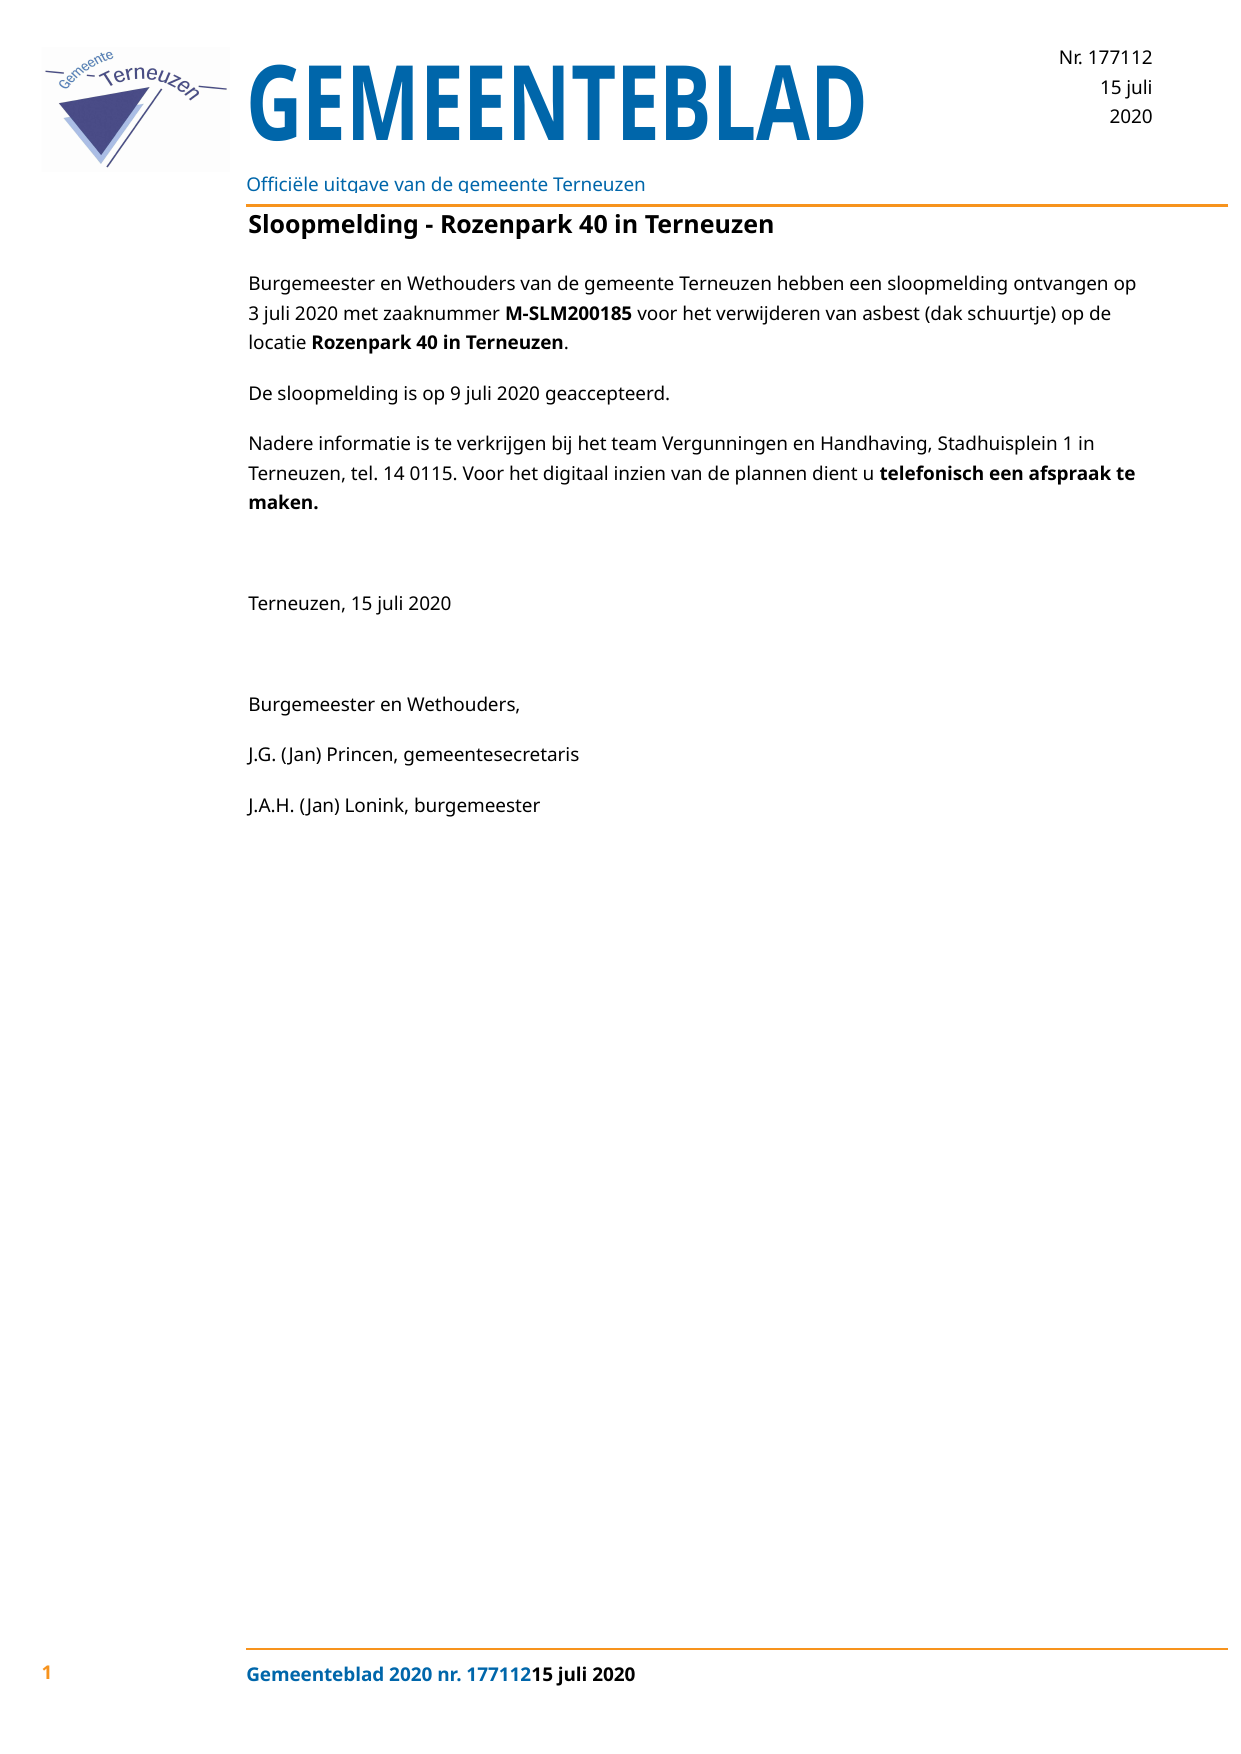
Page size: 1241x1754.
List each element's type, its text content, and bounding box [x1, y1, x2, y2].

text De sloopmelding is op 9 juli 2020 geaccepteerd. [248, 380, 1152, 406]
text Burgemeester en Wethouders, [248, 691, 1152, 717]
text Terneuzen, 15 juli 2020 [248, 590, 1152, 616]
text Burgemeester en Wethouders van de gemeente Terneuzen hebben een sloopmelding ontvangen op 3 juli 2020 met zaaknummer M-SLM200185 voor het verwijderen van asbest (dak schuurtje) op de locatie Rozenpark 40 in Terneuzen. [248, 270, 1152, 355]
text Sloopmelding - Rozenpark 40 in Terneuzen [248, 207, 1152, 241]
picture [41, 47, 231, 172]
text Nadere informatie is te verkrijgen bij het team Vergunningen en Handhaving, Stadhuisplein 1 in Terneuzen, tel. 14 0115. Voor het digitaal inzien van de plannen dient u telefonisch een afspraak te maken. [248, 430, 1152, 515]
text J.G. (Jan) Princen, gemeentesecretaris [248, 742, 1152, 767]
text J.A.H. (Jan) Lonink, burgemeester [248, 792, 1152, 818]
